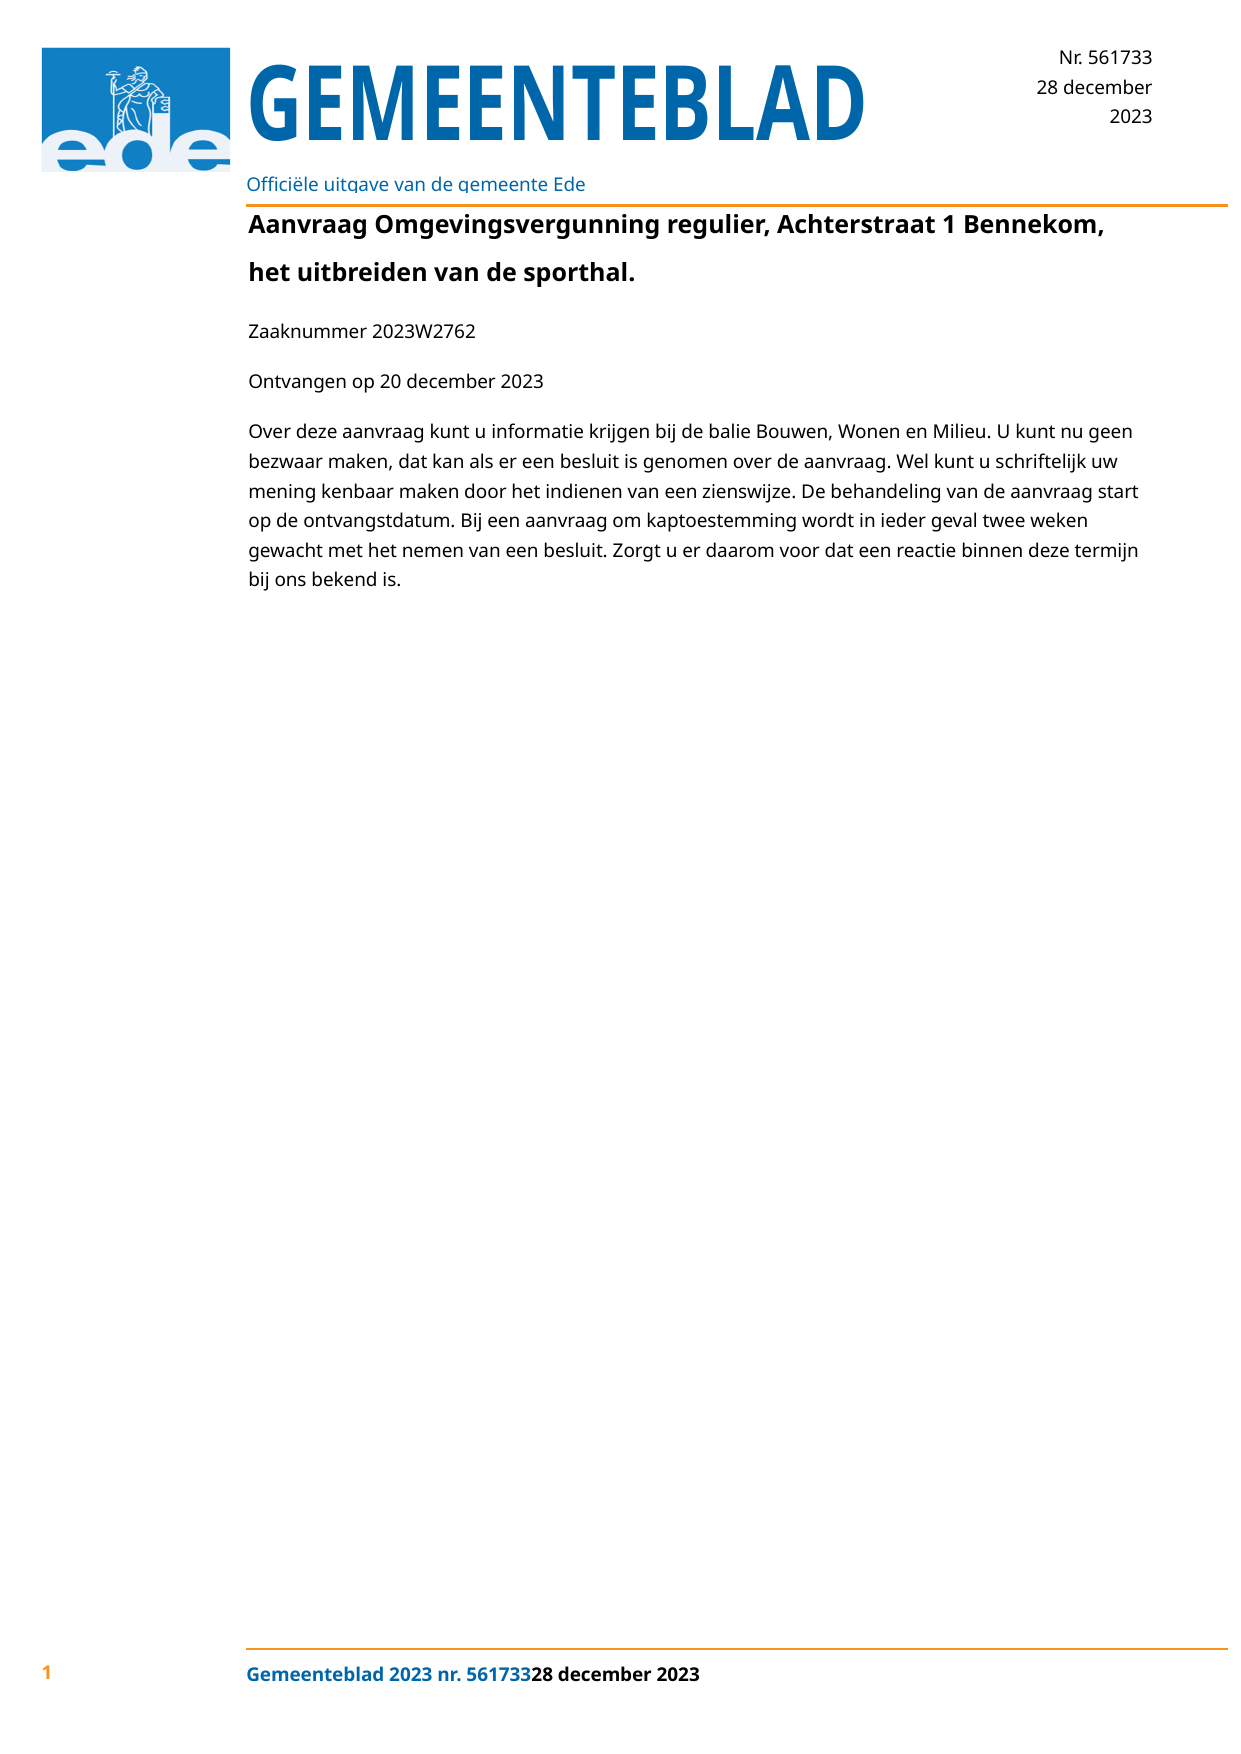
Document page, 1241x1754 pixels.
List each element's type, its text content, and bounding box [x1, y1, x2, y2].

text Over deze aanvraag kunt u informatie krijgen bij de balie Bouwen, Wonen en Milieu. U kunt nu geen bezwaar maken, dat kan als er een besluit is genomen over de aanvraag. Wel kunt u schriftelijk uw mening kenbaar maken door het indienen van een zienswijze. De behandeling van de aanvraag start op de ontvangstdatum. Bij een aanvraag om kaptoestemming wordt in ieder geval twee weken gewacht met het nemen van een besluit. Zorgt u er daarom voor dat een reactie binnen deze termijn bij ons bekend is. [248, 419, 1152, 592]
text Zaaknummer 2023W2762 [248, 318, 1152, 344]
text Ontvangen op 20 december 2023 [248, 368, 1152, 394]
picture [41, 47, 231, 172]
text Aanvraag Omgevingsvergunning regulier, Achterstraat 1 Bennekom, het uitbreiden van de sporthal. [248, 207, 1152, 288]
